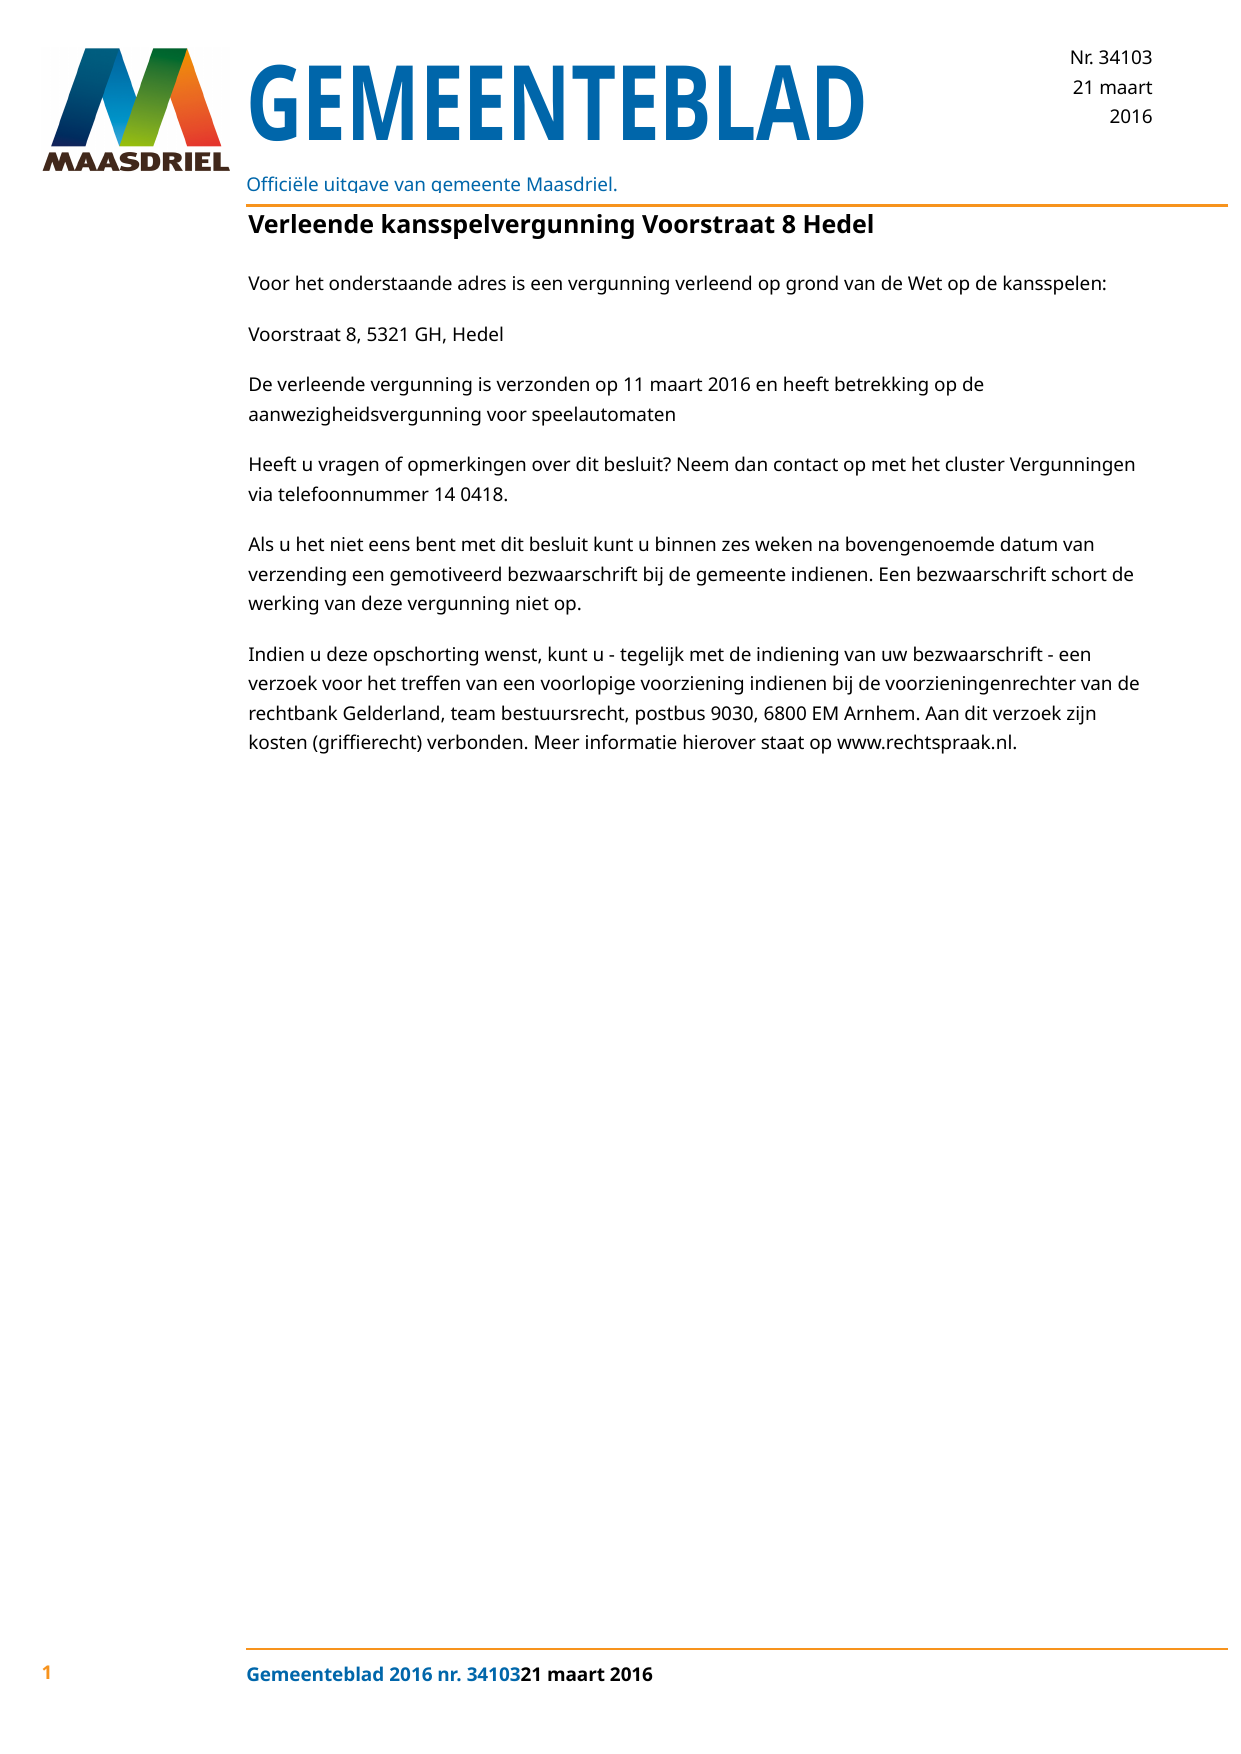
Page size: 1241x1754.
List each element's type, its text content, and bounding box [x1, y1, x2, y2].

text Verleende kansspelvergunning Voorstraat 8 Hedel [248, 207, 1152, 241]
text Heeft u vragen of opmerkingen over dit besluit? Neem dan contact op met het cluster Vergunningen via telefoonnummer 14 0418. [248, 451, 1152, 506]
picture [41, 47, 231, 172]
text Voorstraat 8, 5321 GH, Hedel [248, 321, 1152, 346]
text De verleende vergunning is verzonden op 11 maart 2016 en heeft betrekking op de aanwezigheidsvergunning voor speelautomaten [248, 371, 1152, 426]
text Voor het onderstaande adres is een vergunning verleend op grond van de Wet op de kansspelen: [248, 270, 1152, 296]
text Als u het niet eens bent met dit besluit kunt u binnen zes weken na bovengenoemde datum van verzending een gemotiveerd bezwaarschrift bij de gemeente indienen. Een bezwaarschrift schort de werking van deze vergunning niet op. [248, 531, 1152, 616]
text Indien u deze opschorting wenst, kunt u - tegelijk met de indiening van uw bezwaarschrift - een verzoek voor het treffen van een voorlopige voorziening indienen bij de voorzieningenrechter van de rechtbank Gelderland, team bestuursrecht, postbus 9030, 6800 EM Arnhem. Aan dit verzoek zijn kosten (griffierecht) verbonden. Meer informatie hierover staat op www.rechtspraak.nl. [248, 641, 1152, 755]
